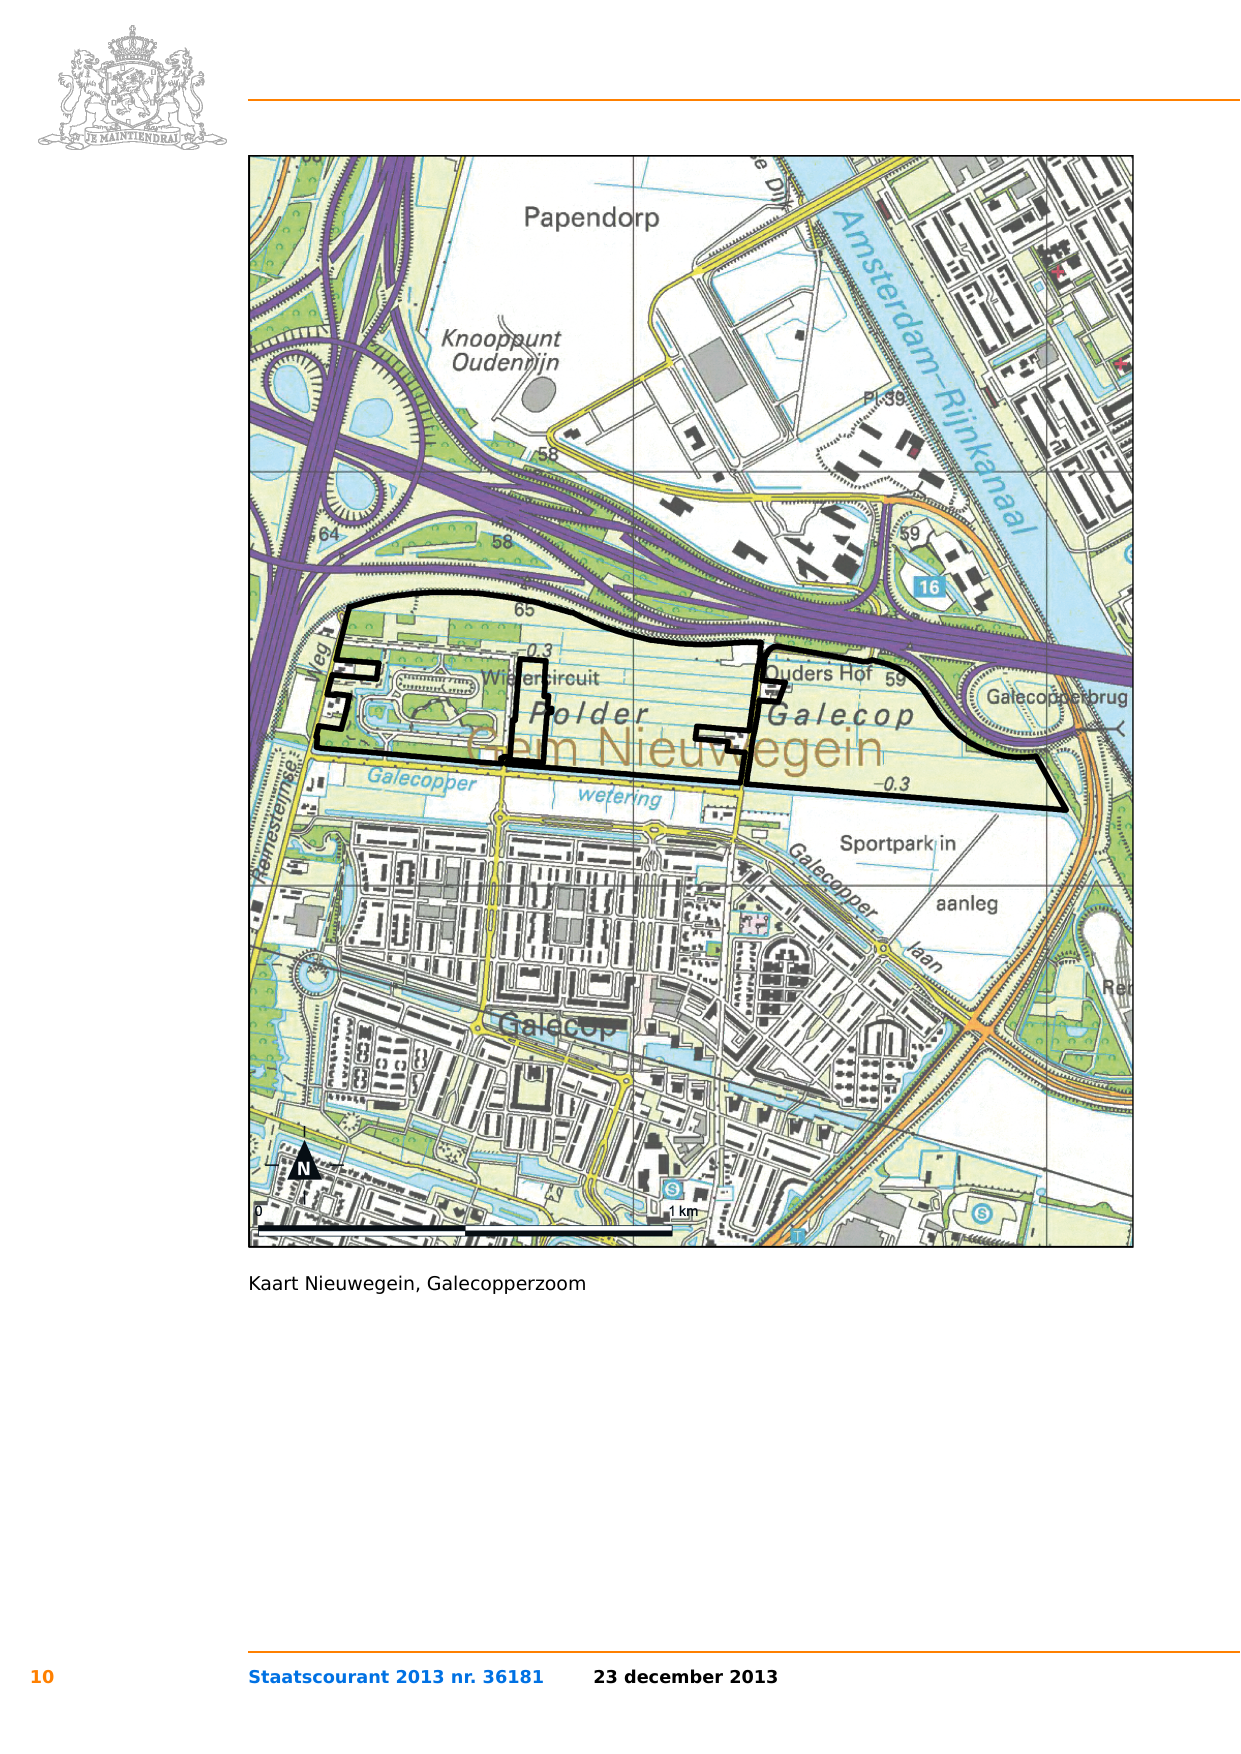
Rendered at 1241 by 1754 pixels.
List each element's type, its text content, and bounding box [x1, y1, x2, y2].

picture [38, 25, 227, 150]
picture [248, 155, 1134, 1248]
text Kaart Nieuwegein, Galecopperzoom [248, 1272, 1134, 1294]
